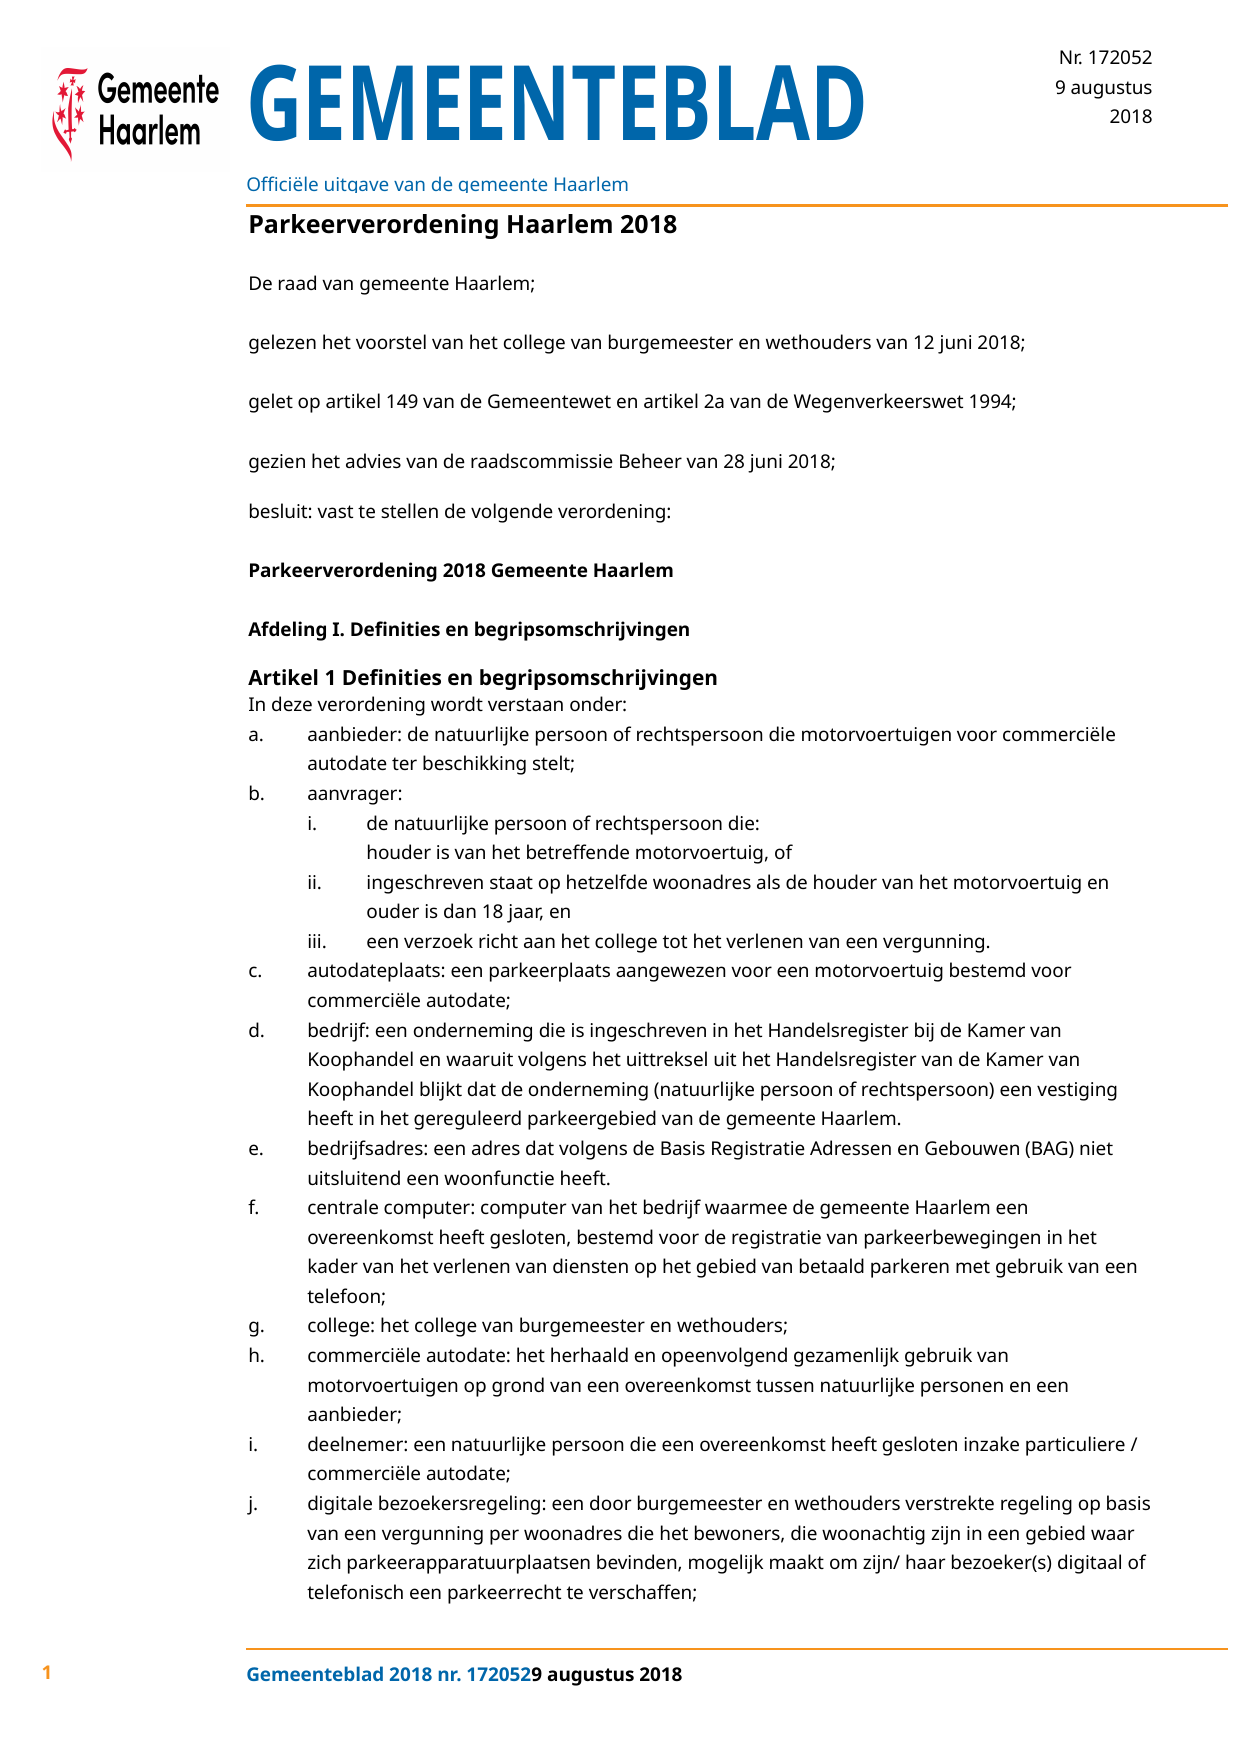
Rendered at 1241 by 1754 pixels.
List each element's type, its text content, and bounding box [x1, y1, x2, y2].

text besluit: vast te stellen de volgende verordening: [248, 498, 1152, 524]
list aanvrager: [248, 780, 1152, 806]
list aanbieder: de natuurlijke persoon of rechtspersoon die motorvoertuigen voor commerciële autodate ter beschikking stelt; [248, 721, 1152, 776]
list digitale bezoekersregeling: een door burgemeester en wethouders verstrekte regeling op basis van een vergunning per woonadres die het bewoners, die woonachtig zijn in een gebied waar zich parkeerapparatuurplaatsen bevinden, mogelijk maakt om zijn/ haar bezoeker(s) digitaal of telefonisch een parkeerrecht te verschaffen; [248, 1490, 1152, 1605]
text De raad van gemeente Haarlem; [248, 270, 1152, 296]
text gelezen het voorstel van het college van burgemeester en wethouders van 12 juni 2018; [248, 329, 1152, 355]
list bedrijfsadres: een adres dat volgens de Basis Registratie Adressen en Gebouwen (BAG) niet uitsluitend een woonfunctie heeft. [248, 1135, 1152, 1191]
text In deze verordening wordt verstaan onder: [248, 691, 1152, 717]
list centrale computer: computer van het bedrijf waarmee de gemeente Haarlem een overeenkomst heeft gesloten, bestemd voor de registratie van parkeerbewegingen in het kader van het verlenen van diensten op het gebied van betaald parkeren met gebruik van een telefoon; [248, 1194, 1152, 1309]
text Parkeerverordening Haarlem 2018 [248, 207, 1152, 241]
picture [41, 47, 231, 172]
text gezien het advies van de raadscommissie Beheer van 28 juni 2018; [248, 448, 1152, 473]
list de natuurlijke persoon of rechtspersoon die: [307, 810, 1152, 836]
list deelnemer: een natuurlijke persoon die een overeenkomst heeft gesloten inzake particuliere / commerciële autodate; [248, 1431, 1152, 1486]
list autodateplaats: een parkeerplaats aangewezen voor een motorvoertuig bestemd voor commerciële autodate; [248, 958, 1152, 1013]
text Parkeerverordening 2018 Gemeente Haarlem [248, 557, 1152, 583]
text gelet op artikel 149 van de Gemeentewet en artikel 2a van de Wegenverkeerswet 1994; [248, 389, 1152, 414]
text Afdeling I. Definities en begripsomschrijvingen [248, 616, 1152, 642]
list bedrijf: een onderneming die is ingeschreven in het Handelsregister bij de Kamer van Koophandel en waaruit volgens het uittreksel uit het Handelsregister van de Kamer van Koophandel blijkt dat de onderneming (natuurlijke persoon of rechtspersoon) een vestiging heeft in het gereguleerd parkeergebied van de gemeente Haarlem. [248, 1017, 1152, 1131]
list een verzoek richt aan het college tot het verlenen van een vergunning. [307, 928, 1152, 954]
list commerciële autodate: het herhaald en opeenvolgend gezamenlijk gebruik van motorvoertuigen op grond van een overeenkomst tussen natuurlijke personen en een aanbieder; [248, 1342, 1152, 1427]
list college: het college van burgemeester en wethouders; [248, 1313, 1152, 1338]
list houder is van het betreffende motorvoertuig, of [307, 839, 1152, 865]
text Artikel 1 Definities en begripsomschrijvingen [248, 663, 1152, 691]
list ingeschreven staat op hetzelfde woonadres als de houder van het motorvoertuig en ouder is dan 18 jaar, en [307, 869, 1152, 924]
